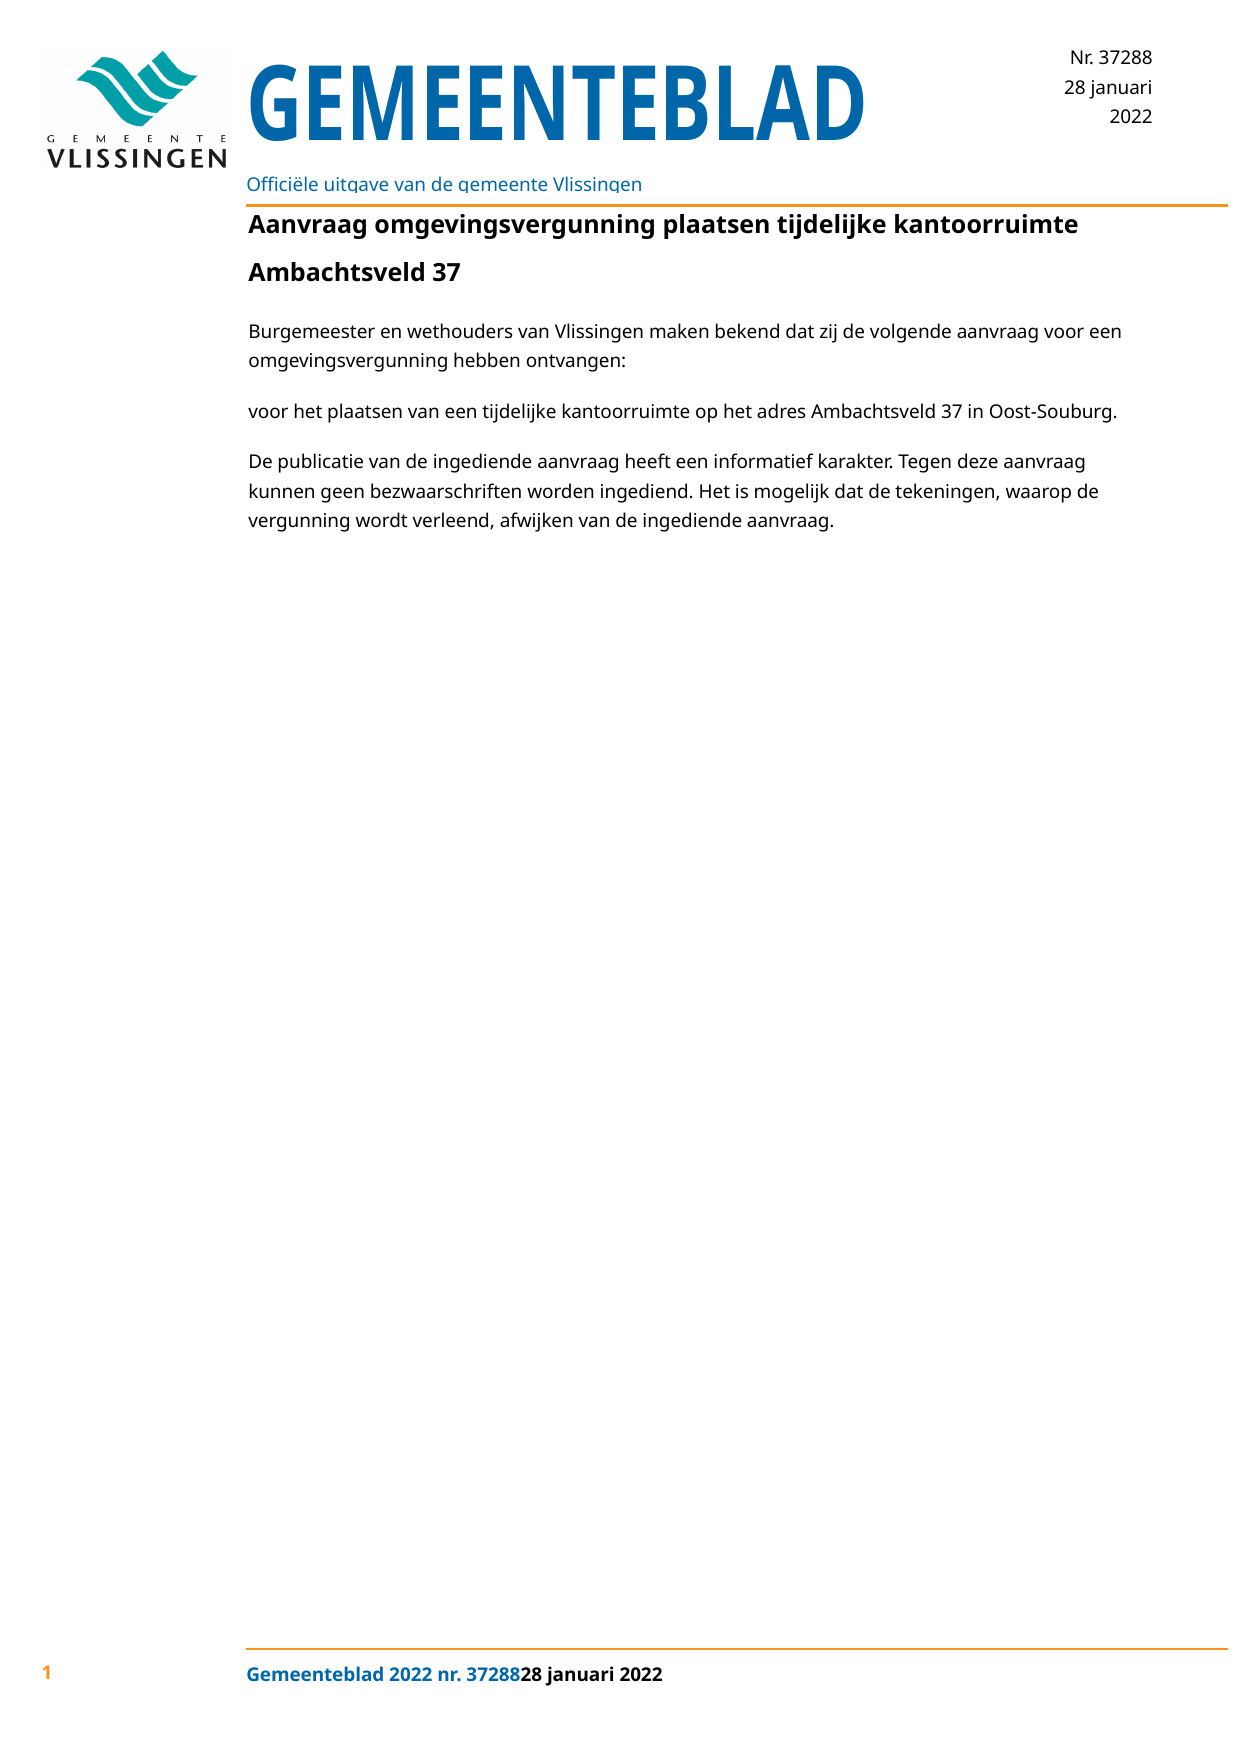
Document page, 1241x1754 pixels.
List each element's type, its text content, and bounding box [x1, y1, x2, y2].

text voor het plaatsen van een tijdelijke kantoorruimte op het adres Ambachtsveld 37 in Oost-Souburg. [248, 398, 1152, 424]
text De publicatie van de ingediende aanvraag heeft een informatief karakter. Tegen deze aanvraag kunnen geen bezwaarschriften worden ingediend. Het is mogelijk dat de tekeningen, waarop de vergunning wordt verleend, afwijken van de ingediende aanvraag. [248, 448, 1152, 533]
picture [41, 47, 231, 172]
text Aanvraag omgevingsvergunning plaatsen tijdelijke kantoorruimte Ambachtsveld 37 [248, 207, 1152, 288]
text Burgemeester en wethouders van Vlissingen maken bekend dat zij de volgende aanvraag voor een omgevingsvergunning hebben ontvangen: [248, 318, 1152, 373]
